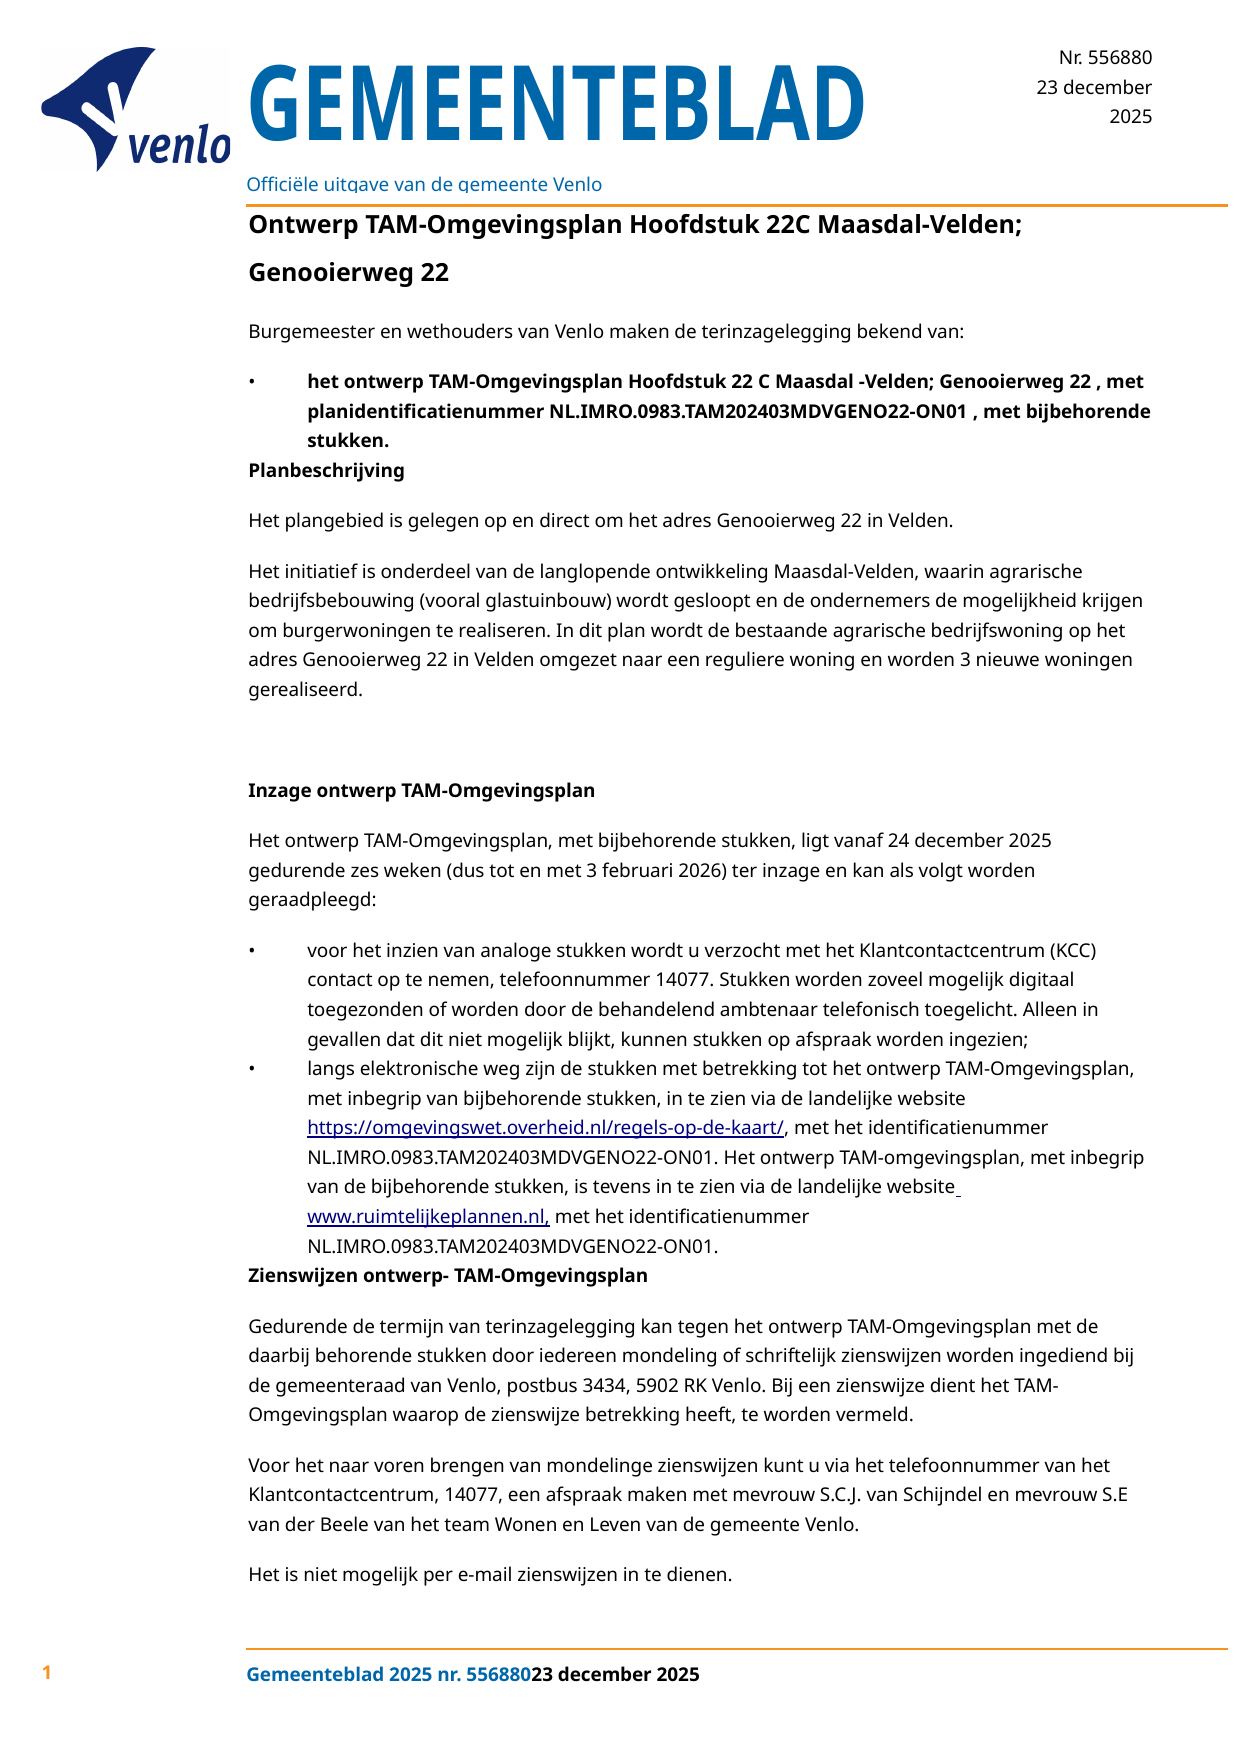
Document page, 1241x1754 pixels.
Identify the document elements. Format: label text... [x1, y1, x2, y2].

text Gedurende de termijn van terinzagelegging kan tegen het ontwerp TAM-Omgevingsplan met de daarbij behorende stukken door iedereen mondeling of schriftelijk zienswijzen worden ingediend bij de gemeenteraad van Venlo, postbus 3434, 5902 RK Venlo. Bij een zienswijze dient het TAM-Omgevingsplan waarop de zienswijze betrekking heeft, te worden vermeld. [248, 1313, 1152, 1427]
text Zienswijzen ontwerp- TAM-Omgevingsplan [248, 1262, 1152, 1288]
text Planbeschrijving [248, 457, 1152, 483]
list voor het inzien van analoge stukken wordt u verzocht met het Klantcontactcentrum (KCC) contact op te nemen, telefoonnummer 14077. Stukken worden zoveel mogelijk digitaal toegezonden of worden door de behandelend ambtenaar telefonisch toegelicht. Alleen in gevallen dat dit niet mogelijk blijkt, kunnen stukken op afspraak worden ingezien; [248, 937, 1152, 1052]
text Het is niet mogelijk per e-mail zienswijzen in te dienen. [248, 1562, 1152, 1587]
text Het ontwerp TAM-Omgevingsplan, met bijbehorende stukken, ligt vanaf 24 december 2025 gedurende zes weken (dus tot en met 3 februari 2026) ter inzage en kan als volgt worden geraadpleegd: [248, 827, 1152, 912]
text Voor het naar voren brengen van mondelinge zienswijzen kunt u via het telefoonnummer van het Klantcontactcentrum, 14077, een afspraak maken met mevrouw S.C.J. van Schijndel en mevrouw S.E van der Beele van het team Wonen en Leven van de gemeente Venlo. [248, 1452, 1152, 1537]
text Het initiatief is onderdeel van de langlopende ontwikkeling Maasdal-Velden, waarin agrarische bedrijfsbebouwing (vooral glastuinbouw) wordt gesloopt en de ondernemers de mogelijkheid krijgen om burgerwoningen te realiseren. In dit plan wordt de bestaande agrarische bedrijfswoning op het adres Genooierweg 22 in Velden omgezet naar een reguliere woning en worden 3 nieuwe woningen gerealiseerd. [248, 558, 1152, 702]
list het ontwerp TAM-Omgevingsplan Hoofdstuk 22 C Maasdal -Velden; Genooierweg 22 , met planidentificatienummer NL.IMRO.0983.TAM202403MDVGENO22-ON01 , met bijbehorende stukken. [248, 368, 1152, 453]
text Burgemeester en wethouders van Venlo maken de terinzagelegging bekend van: [248, 318, 1152, 344]
list langs elektronische weg zijn de stukken met betrekking tot het ontwerp TAM-Omgevingsplan, met inbegrip van bijbehorende stukken, in te zien via de landelijke website https://omgevingswet.overheid.nl/regels-op-de-kaart/, met het identificatienummer NL.IMRO.0983.TAM202403MDVGENO22-ON01. Het ontwerp TAM-omgevingsplan, met inbegrip van de bijbehorende stukken, is tevens in te zien via de landelijke website www.ruimtelijkeplannen.nl, met het identificatienummer NL.IMRO.0983.TAM202403MDVGENO22-ON01. [248, 1055, 1152, 1259]
text Ontwerp TAM-Omgevingsplan Hoofdstuk 22C Maasdal-Velden; Genooierweg 22 [248, 207, 1152, 288]
text Het plangebied is gelegen op en direct om het adres Genooierweg 22 in Velden. [248, 507, 1152, 533]
picture [41, 47, 231, 172]
text Inzage ontwerp TAM-Omgevingsplan [248, 777, 1152, 803]
